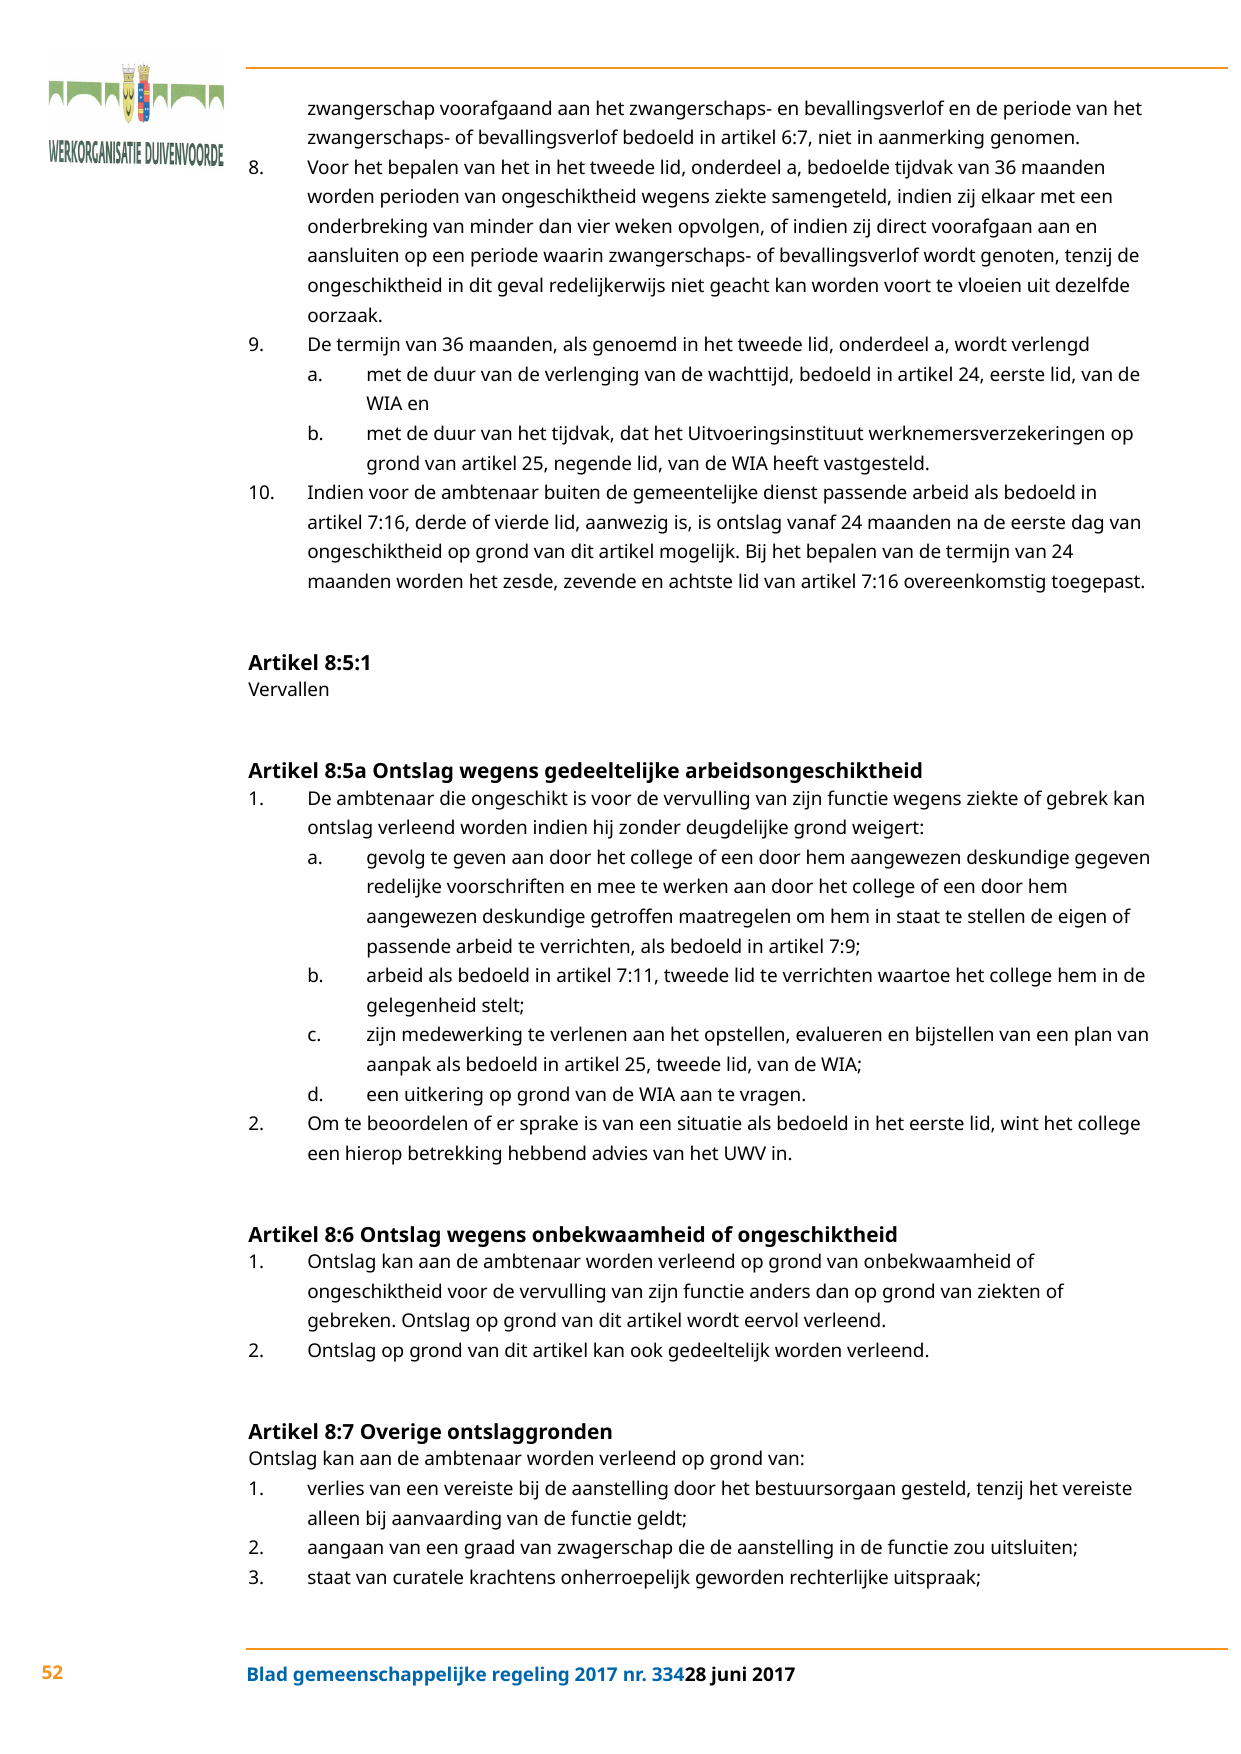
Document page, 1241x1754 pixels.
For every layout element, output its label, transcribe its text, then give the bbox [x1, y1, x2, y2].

list Ontslag op grond van dit artikel kan ook gedeeltelijk worden verleend. [248, 1337, 1152, 1363]
list Indien voor de ambtenaar buiten de gemeentelijke dienst passende arbeid als bedoeld in artikel 7:16, derde of vierde lid, aanwezig is, is ontslag vanaf 24 maanden na de eerste dag van ongeschiktheid op grond van dit artikel mogelijk. Bij het bepalen van de termijn van 24 maanden worden het zesde, zevende en achtste lid van artikel 7:16 overeenkomstig toegepast. [248, 479, 1152, 594]
list staat van curatele krachtens onherroepelijk geworden rechterlijke uitspraak; [248, 1564, 1152, 1590]
text Artikel 8:7 Overige ontslaggronden [248, 1417, 1152, 1446]
list Om te beoordelen of er sprake is van een situatie als bedoeld in het eerste lid, wint het college een hierop betrekking hebbend advies van het UWV in. [248, 1110, 1152, 1166]
list De ambtenaar die ongeschikt is voor de vervulling van zijn functie wegens ziekte of gebrek kan ontslag verleend worden indien hij zonder deugdelijke grond weigert: [248, 785, 1152, 840]
text Vervallen [248, 677, 1152, 702]
text Ontslag kan aan de ambtenaar worden verleend op grond van: [248, 1446, 1152, 1471]
list met de duur van het tijdvak, dat het Uitvoeringsinstituut werknemersverzekeringen op grond van artikel 25, negende lid, van de WIA heeft vastgesteld. [307, 420, 1152, 476]
text Artikel 8:5a Ontslag wegens gedeeltelijke arbeidsongeschiktheid [248, 757, 1152, 785]
list De termijn van 36 maanden, als genoemd in het tweede lid, onderdeel a, wordt verlengd [248, 331, 1152, 357]
list verlies van een vereiste bij de aanstelling door het bestuursorgaan gesteld, tenzij het vereiste alleen bij aanvaarding van de functie geldt; [248, 1475, 1152, 1531]
list arbeid als bedoeld in artikel 7:11, tweede lid te verrichten waartoe het college hem in de gelegenheid stelt; [307, 962, 1152, 1018]
text Artikel 8:5:1 [248, 648, 1152, 677]
list Voor het bepalen van het in het tweede lid, onderdeel a, bedoelde tijdvak van 36 maanden worden perioden van ongeschiktheid wegens ziekte samengeteld, indien zij elkaar met een onderbreking van minder dan vier weken opvolgen, of indien zij direct voorafgaan aan en aansluiten op een periode waarin zwangerschaps- of bevallingsverlof wordt genoten, tenzij de ongeschiktheid in dit geval redelijkerwijs niet geacht kan worden voort te vloeien uit dezelfde oorzaak. [248, 154, 1152, 328]
list met de duur van de verlenging van de wachttijd, bedoeld in artikel 24, eerste lid, van de WIA en [307, 361, 1152, 416]
list gevolg te geven aan door het college of een door hem aangewezen deskundige gegeven redelijke voorschriften en mee te werken aan door het college of een door hem aangewezen deskundige getroffen maatregelen om hem in staat te stellen de eigen of passende arbeid te verrichten, als bedoeld in artikel 7:9; [307, 844, 1152, 959]
text Artikel 8:6 Ontslag wegens onbekwaamheid of ongeschiktheid [248, 1220, 1152, 1248]
list zwangerschap voorafgaand aan het zwangerschaps- en bevallingsverlof en de periode van het zwangerschaps- of bevallingsverlof bedoeld in artikel 6:7, niet in aanmerking genomen. [248, 95, 1152, 150]
list aangaan van een graad van zwagerschap die de aanstelling in de functie zou uitsluiten; [248, 1534, 1152, 1560]
list een uitkering op grond van de WIA aan te vragen. [307, 1081, 1152, 1107]
picture [41, 47, 231, 172]
list Ontslag kan aan de ambtenaar worden verleend op grond van onbekwaamheid of ongeschiktheid voor de vervulling van zijn functie anders dan op grond van ziekten of gebreken. Ontslag op grond van dit artikel wordt eervol verleend. [248, 1248, 1152, 1333]
list zijn medewerking te verlenen aan het opstellen, evalueren en bijstellen van een plan van aanpak als bedoeld in artikel 25, tweede lid, van de WIA; [307, 1022, 1152, 1077]
